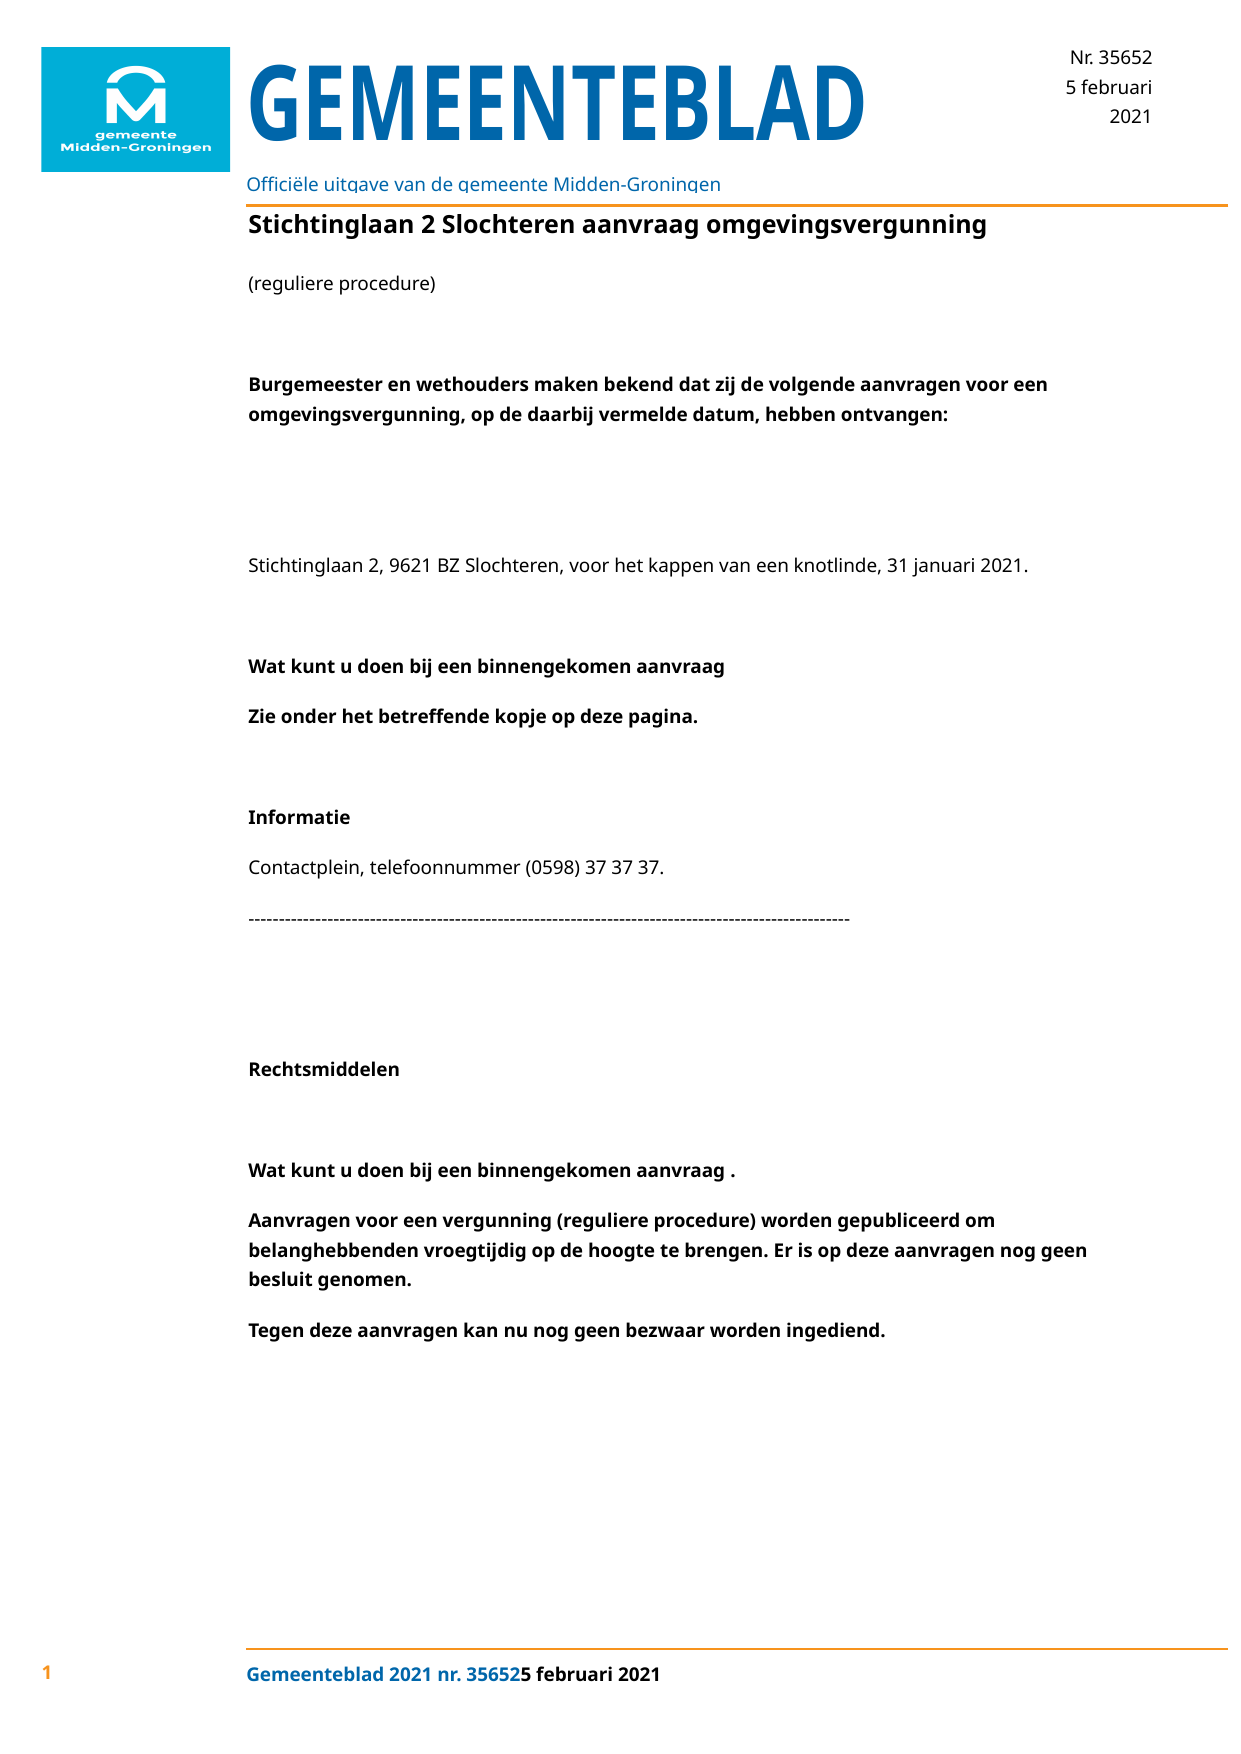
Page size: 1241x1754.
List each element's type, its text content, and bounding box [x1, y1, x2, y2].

text Rechtsmiddelen [248, 1056, 1152, 1082]
text Stichtinglaan 2, 9621 BZ Slochteren, voor het kappen van een knotlinde, 31 januari 2021. [248, 552, 1152, 578]
picture [107, 89, 165, 122]
text Burgemeester en wethouders maken bekend dat zij de volgende aanvragen voor een omgevingsvergunning, op de daarbij vermelde datum, hebben ontvangen: [248, 371, 1152, 426]
text Wat kunt u doen bij een binnengekomen aanvraag . [248, 1157, 1152, 1183]
text Contactplein, telefoonnummer (0598) 37 37 37. [248, 854, 1152, 880]
text (reguliere procedure) [248, 270, 1152, 296]
picture [184, 146, 190, 153]
text Informatie [248, 804, 1152, 830]
text Stichtinglaan 2 Slochteren aanvraag omgevingsvergunning [248, 207, 1152, 241]
picture [108, 66, 164, 82]
text Zie onder het betreffende kopje op deze pagina. [248, 703, 1152, 729]
text --------------------------------------------------------------------------------------------------- [248, 905, 1152, 931]
text Aanvragen voor een vergunning (reguliere procedure) worden gepubliceerd om belanghebbenden vroegtijdig op de hoogte te brengen. Er is op deze aanvragen nog geen besluit genomen. [248, 1207, 1152, 1292]
text Tegen deze aanvragen kan nu nog geen bezwaar worden ingediend. [248, 1317, 1152, 1343]
text Wat kunt u doen bij een binnengekomen aanvraag [248, 653, 1152, 678]
